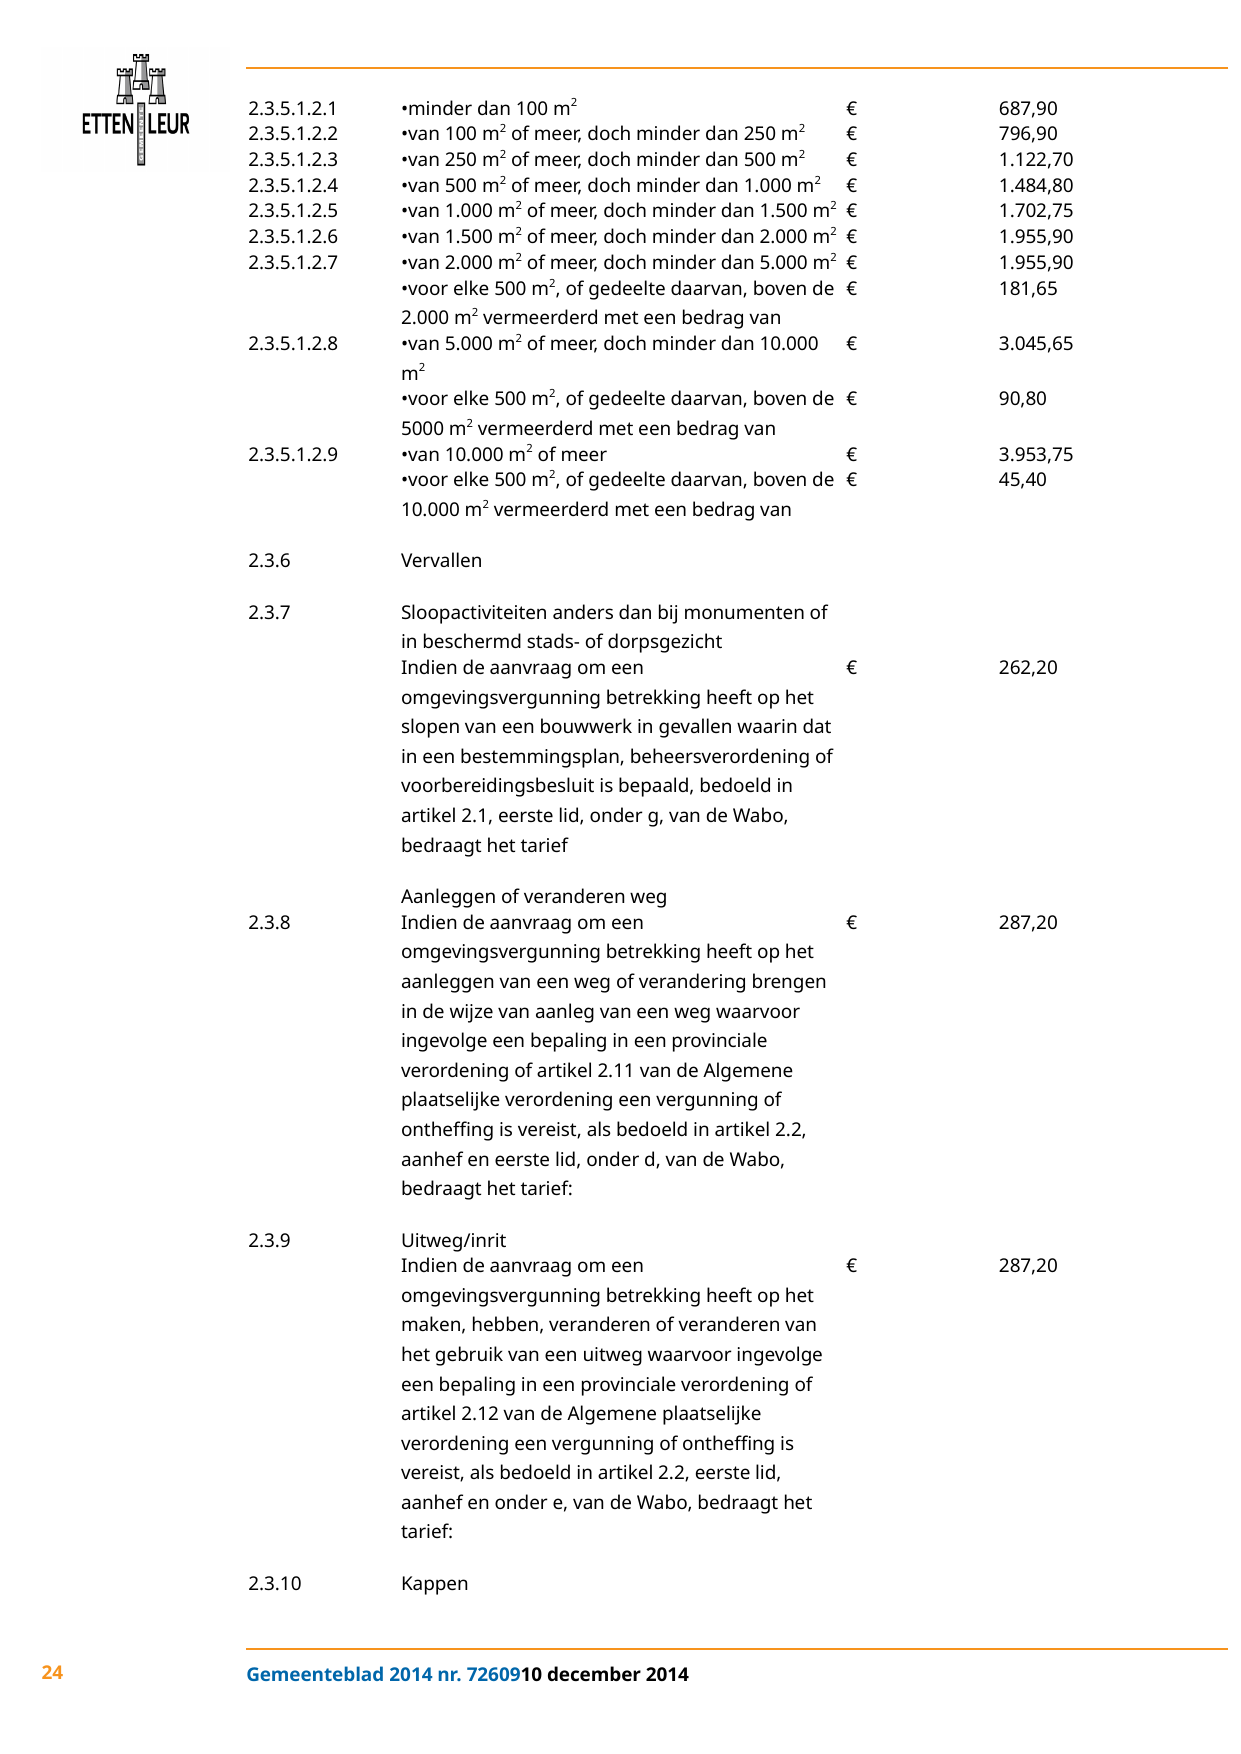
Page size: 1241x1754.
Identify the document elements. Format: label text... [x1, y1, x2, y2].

table_cell 2.3.5.1.2.1 [248, 95, 401, 121]
table_cell [401, 522, 846, 548]
table_cell [846, 1570, 999, 1596]
table_cell [248, 1545, 401, 1570]
picture [41, 47, 231, 172]
table_cell 2.3.5.1.2.5 [248, 198, 401, 223]
table_cell [401, 573, 846, 599]
table_cell Kappen [401, 1570, 846, 1596]
table_cell 2.3.9 [248, 1227, 401, 1252]
table_cell € [846, 275, 999, 330]
table_cell 2.3.6 [248, 548, 401, 573]
table_cell Indien de aanvraag om een omgevingsvergunning betrekking heeft op het maken, hebben, veranderen of veranderen van het gebruik van een uitweg waarvoor ingevolge een bepaling in een provinciale verordening of artikel 2.12 van de Algemene plaatselijke verordening een vergunning of ontheffing is vereist, als bedoeld in artikel 2.2, eerste lid, aanhef en onder e, van de Wabo, bedraagt het tarief: [401, 1253, 846, 1544]
table_cell 1.122,70 [999, 146, 1152, 172]
table_cell [999, 522, 1152, 548]
table_cell [248, 858, 401, 883]
table_cell [248, 1201, 401, 1227]
table_cell 90,80 [999, 386, 1152, 441]
table_cell € [846, 330, 999, 386]
table_cell [846, 522, 999, 548]
table_cell •van 2.000 m2 of meer, doch minder dan 5.000 m2 [401, 249, 846, 275]
table_cell € [846, 1253, 999, 1544]
table_cell [846, 858, 999, 883]
table_cell [846, 1201, 999, 1227]
table_cell 2.3.5.1.2.6 [248, 224, 401, 249]
table_cell 1.484,80 [999, 172, 1152, 198]
table_cell 2.3.7 [248, 599, 401, 654]
table_cell € [846, 386, 999, 441]
table_cell 45,40 [999, 467, 1152, 522]
table_cell Vervallen [401, 548, 846, 573]
table_cell [248, 386, 401, 441]
table_cell [846, 883, 999, 909]
table_cell •van 500 m2 of meer, doch minder dan 1.000 m2 [401, 172, 846, 198]
table_cell € [846, 467, 999, 522]
table_cell 2.3.8 [248, 909, 401, 1201]
table_cell [401, 858, 846, 883]
table_cell •van 100 m2 of meer, doch minder dan 250 m2 [401, 121, 846, 146]
table_cell 687,90 [999, 95, 1152, 121]
table_cell Aanleggen of veranderen weg [401, 883, 846, 909]
table_cell 1.955,90 [999, 224, 1152, 249]
table_cell [248, 522, 401, 548]
table_cell •minder dan 100 m2 [401, 95, 846, 121]
table_cell Indien de aanvraag om een omgevingsvergunning betrekking heeft op het slopen van een bouwwerk in gevallen waarin dat in een bestemmingsplan, beheersverordening of voorbereidingsbesluit is bepaald, bedoeld in artikel 2.1, eerste lid, onder g, van de Wabo, bedraagt het tarief [401, 654, 846, 858]
table_cell [999, 1545, 1152, 1570]
table_cell •van 1.000 m2 of meer, doch minder dan 1.500 m2 [401, 198, 846, 223]
table_cell Indien de aanvraag om een omgevingsvergunning betrekking heeft op het aanleggen van een weg of verandering brengen in de wijze van aanleg van een weg waarvoor ingevolge een bepaling in een provinciale verordening of artikel 2.11 van de Algemene plaatselijke verordening een vergunning of ontheffing is vereist, als bedoeld in artikel 2.2, aanhef en eerste lid, onder d, van de Wabo, bedraagt het tarief: [401, 909, 846, 1201]
table_cell [846, 1545, 999, 1570]
table_cell € [846, 146, 999, 172]
table_cell [248, 883, 401, 909]
table_cell 796,90 [999, 121, 1152, 146]
table_cell € [846, 95, 999, 121]
table_cell [999, 858, 1152, 883]
table_cell € [846, 441, 999, 467]
table_cell 2.3.5.1.2.7 [248, 249, 401, 275]
table_cell •van 10.000 m2 of meer [401, 441, 846, 467]
table_cell •voor elke 500 m2, of gedeelte daarvan, boven de 5000 m2 vermeerderd met een bedrag van [401, 386, 846, 441]
table_cell 287,20 [999, 1253, 1152, 1544]
table_cell 2.3.5.1.2.2 [248, 121, 401, 146]
table_cell [248, 573, 401, 599]
table_cell € [846, 909, 999, 1201]
table_cell [401, 1201, 846, 1227]
table_cell Sloopactiviteiten anders dan bij monumenten of in beschermd stads- of dorpsgezicht [401, 599, 846, 654]
table_cell 1.702,75 [999, 198, 1152, 223]
table_cell 2.3.5.1.2.4 [248, 172, 401, 198]
table_cell •van 250 m2 of meer, doch minder dan 500 m2 [401, 146, 846, 172]
table_cell [999, 883, 1152, 909]
table_cell 2.3.5.1.2.9 [248, 441, 401, 467]
table_cell •van 5.000 m2 of meer, doch minder dan 10.000 m2 [401, 330, 846, 386]
table_cell [846, 573, 999, 599]
table_cell [846, 599, 999, 654]
table_cell [999, 548, 1152, 573]
table_cell 181,65 [999, 275, 1152, 330]
table_cell •van 1.500 m2 of meer, doch minder dan 2.000 m2 [401, 224, 846, 249]
table_cell 2.3.10 [248, 1570, 401, 1596]
table_cell [248, 654, 401, 858]
table_cell [999, 1570, 1152, 1596]
table_cell 3.953,75 [999, 441, 1152, 467]
table_cell [248, 467, 401, 522]
table_cell [846, 1227, 999, 1252]
table_cell [401, 1545, 846, 1570]
table_cell [248, 1253, 401, 1544]
table_cell 287,20 [999, 909, 1152, 1201]
table_cell € [846, 172, 999, 198]
table_cell [999, 573, 1152, 599]
table_cell 262,20 [999, 654, 1152, 858]
table_cell [999, 1227, 1152, 1252]
table_cell 1.955,90 [999, 249, 1152, 275]
table_cell [999, 599, 1152, 654]
table_cell 2.3.5.1.2.3 [248, 146, 401, 172]
table_cell € [846, 121, 999, 146]
table_cell •voor elke 500 m2, of gedeelte daarvan, boven de 10.000 m2 vermeerderd met een bedrag van [401, 467, 846, 522]
table_cell € [846, 198, 999, 223]
table_cell 2.3.5.1.2.8 [248, 330, 401, 386]
table_cell € [846, 224, 999, 249]
table_cell [846, 548, 999, 573]
table_cell 3.045,65 [999, 330, 1152, 386]
table_cell € [846, 249, 999, 275]
table_cell [248, 275, 401, 330]
table_cell € [846, 654, 999, 858]
table_cell Uitweg/inrit [401, 1227, 846, 1252]
table_cell •voor elke 500 m2, of gedeelte daarvan, boven de 2.000 m2 vermeerderd met een bedrag van [401, 275, 846, 330]
table_cell [999, 1201, 1152, 1227]
